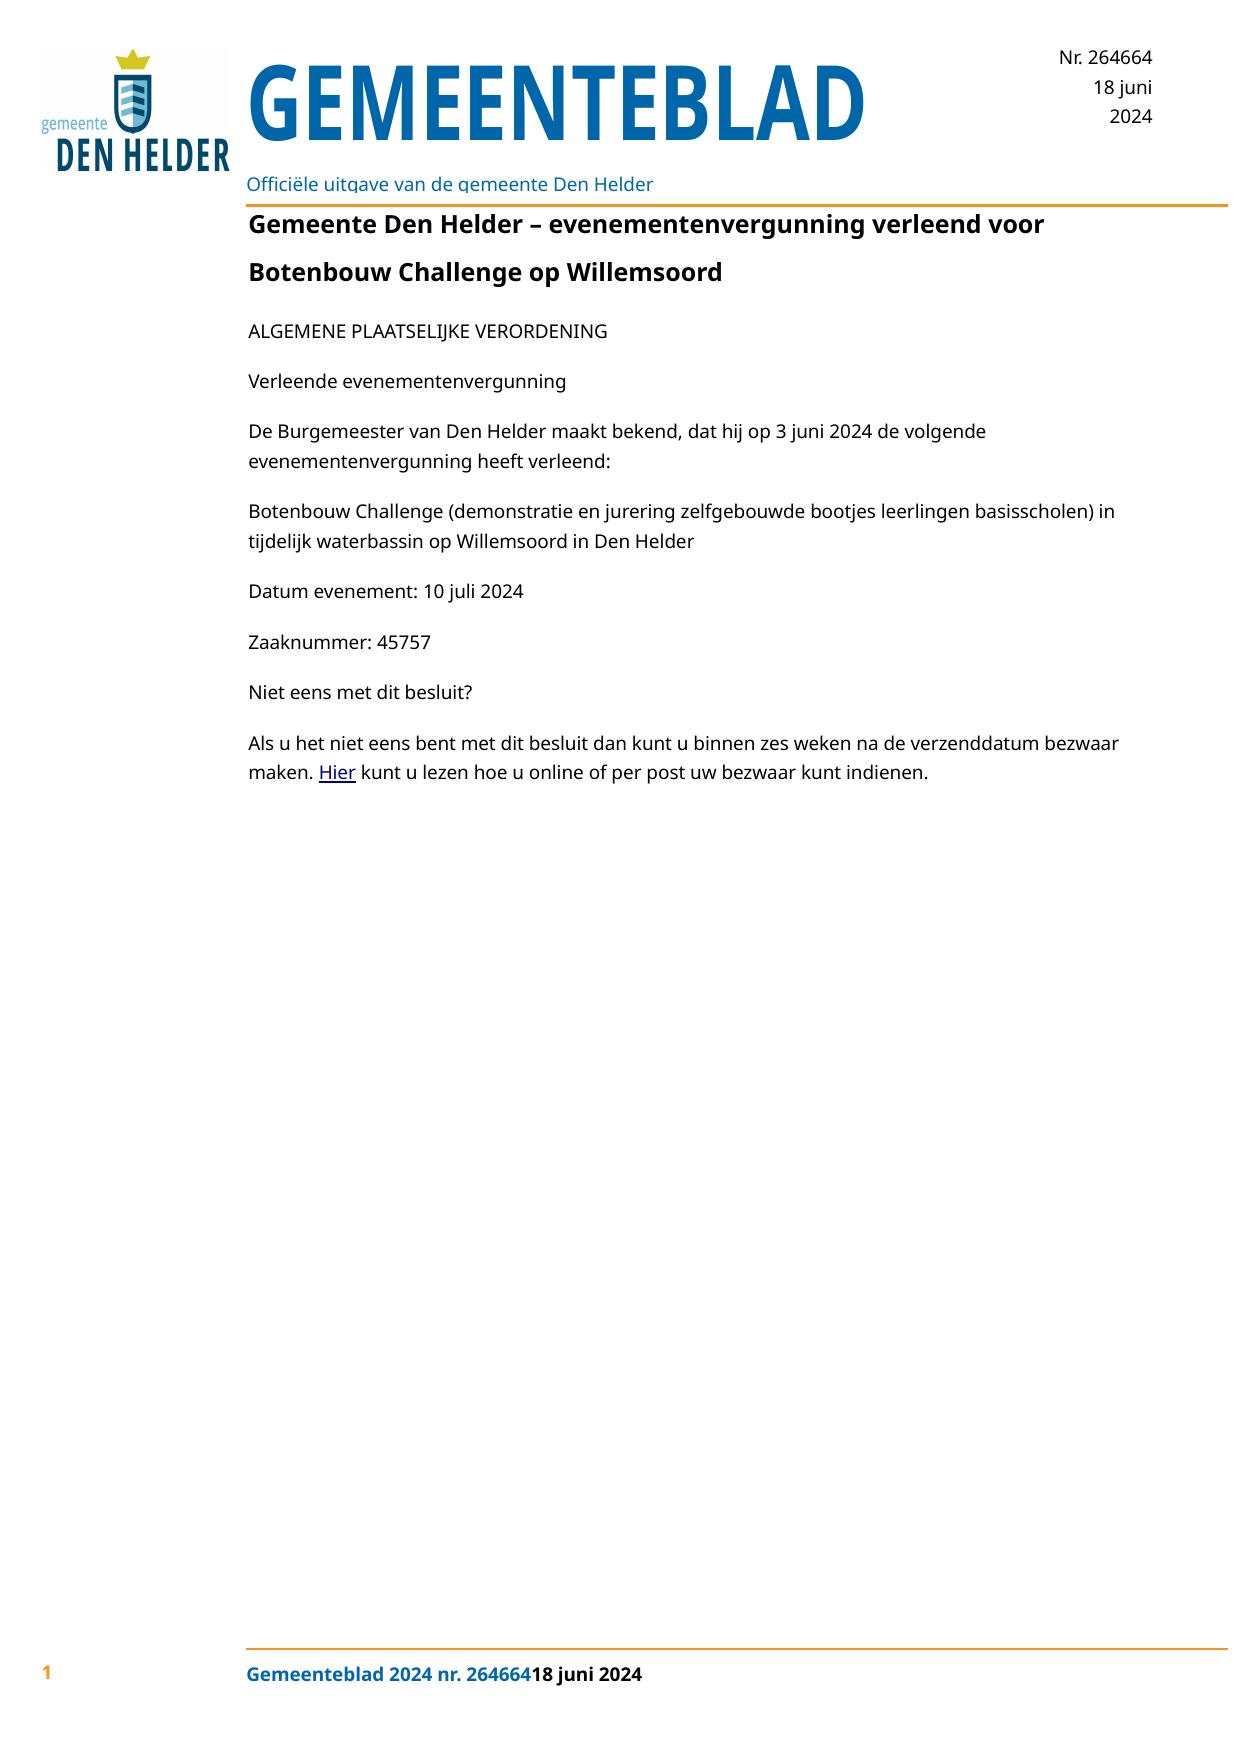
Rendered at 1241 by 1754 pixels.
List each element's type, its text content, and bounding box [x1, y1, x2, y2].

text De Burgemeester van Den Helder maakt bekend, dat hij op 3 juni 2024 de volgende evenementenvergunning heeft verleend: [248, 419, 1152, 474]
text Verleende evenementenvergunning [248, 368, 1152, 394]
text Botenbouw Challenge (demonstratie en jurering zelfgebouwde bootjes leerlingen basisscholen) in tijdelijk waterbassin op Willemsoord in Den Helder [248, 499, 1152, 554]
text Niet eens met dit besluit? [248, 679, 1152, 705]
text Datum evenement: 10 juli 2024 [248, 579, 1152, 604]
picture [130, 157, 135, 172]
text ALGEMENE PLAATSELIJKE VERORDENING [248, 318, 1152, 344]
text Als u het niet eens bent met dit besluit dan kunt u binnen zes weken na de verzenddatum bezwaar maken. Hier kunt u lezen hoe u online of per post uw bezwaar kunt indienen. [248, 730, 1152, 785]
picture [182, 144, 187, 165]
picture [220, 160, 224, 172]
text Zaaknummer: 45757 [248, 629, 1152, 655]
text Gemeente Den Helder – evenementenvergunning verleend voor Botenbouw Challenge op Willemsoord [248, 207, 1152, 288]
picture [100, 154, 106, 172]
picture [41, 47, 231, 172]
picture [63, 144, 68, 165]
